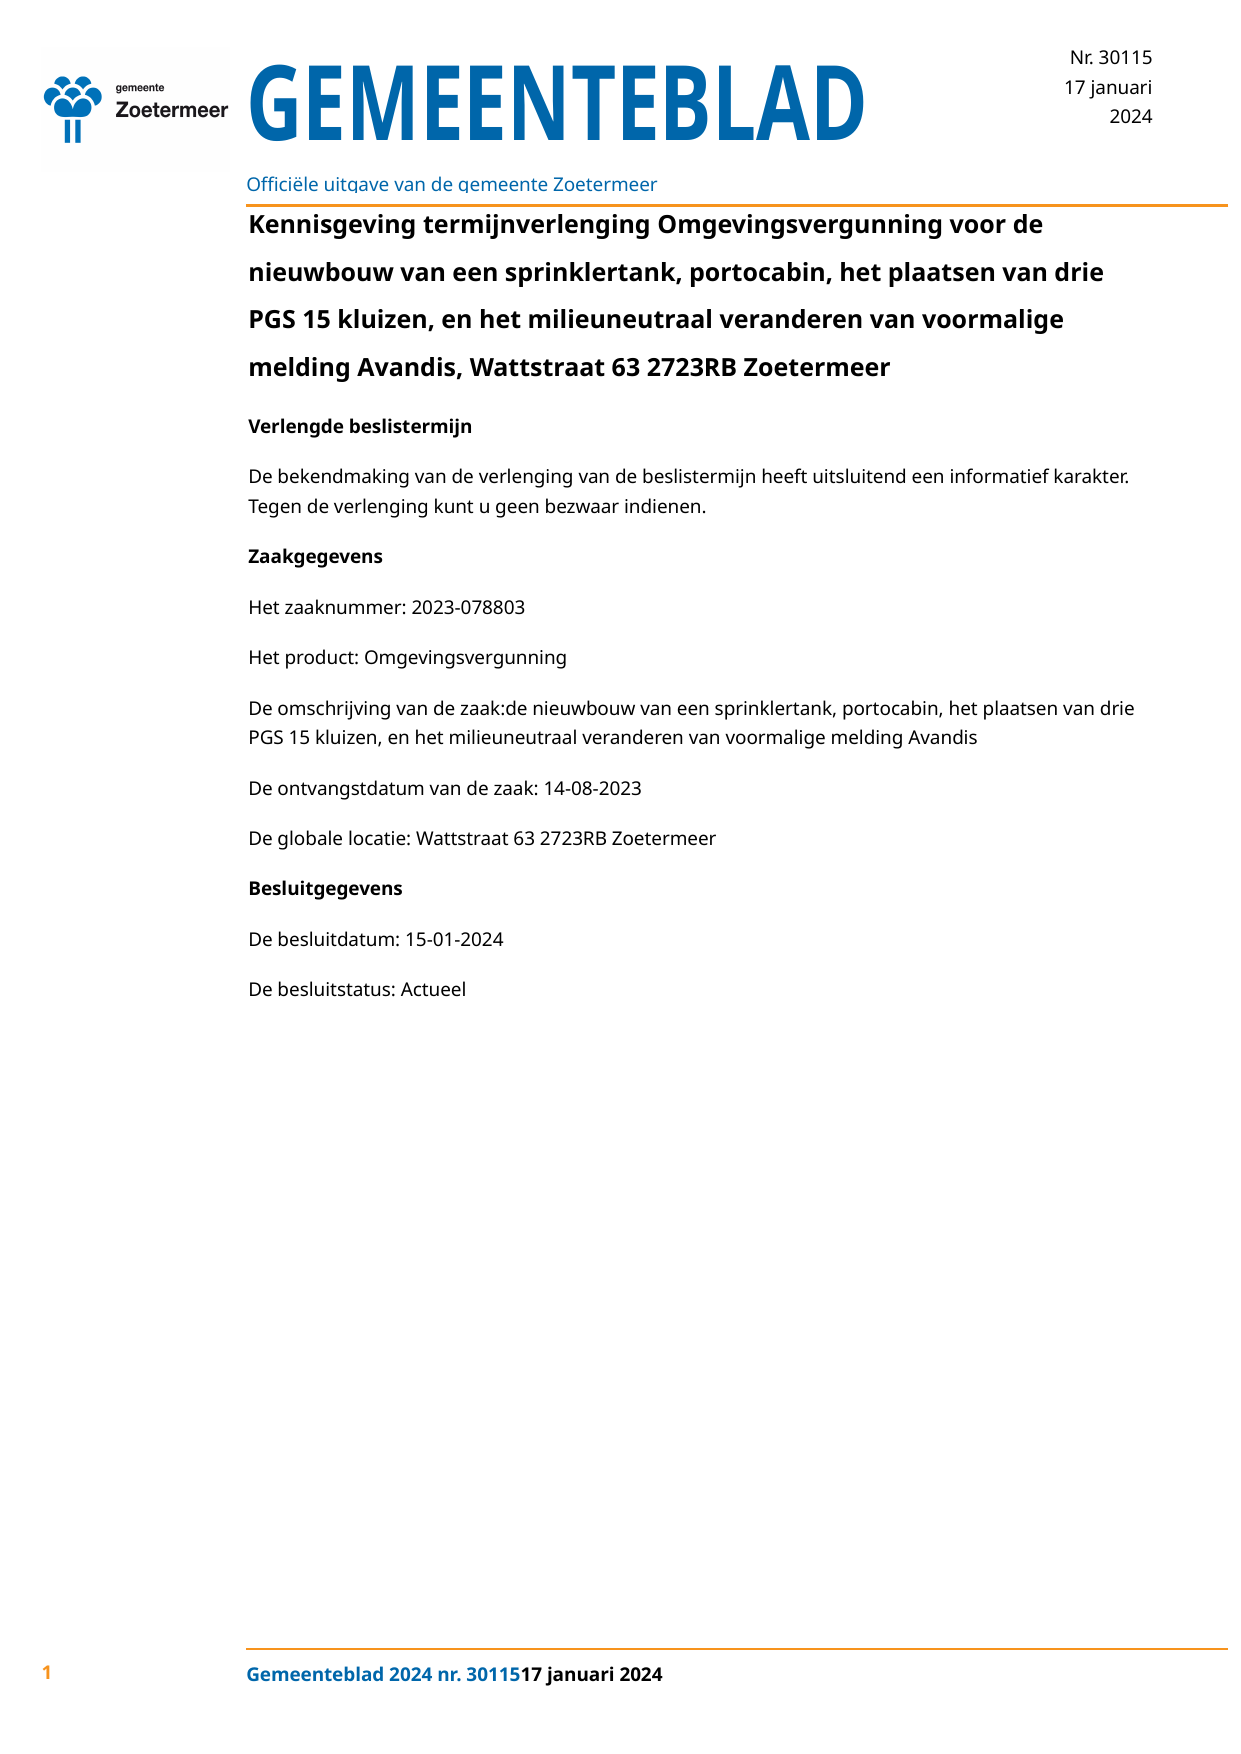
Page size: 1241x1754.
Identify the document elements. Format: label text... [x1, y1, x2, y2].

text Kennisgeving termijnverlenging Omgevingsvergunning voor de nieuwbouw van een sprinklertank, portocabin, het plaatsen van drie PGS 15 kluizen, en het milieuneutraal veranderen van voormalige melding Avandis, Wattstraat 63 2723RB Zoetermeer [248, 207, 1152, 384]
text Het product: Omgevingsvergunning [248, 644, 1152, 670]
text Zaakgegevens [248, 543, 1152, 569]
text Besluitgegevens [248, 876, 1152, 901]
text De ontvangstdatum van de zaak: 14-08-2023 [248, 775, 1152, 801]
text Het zaaknummer: 2023-078803 [248, 594, 1152, 620]
picture [41, 47, 231, 172]
text De globale locatie: Wattstraat 63 2723RB Zoetermeer [248, 825, 1152, 851]
text De besluitstatus: Actueel [248, 976, 1152, 1002]
text De bekendmaking van de verlenging van de beslistermijn heeft uitsluitend een informatief karakter. Tegen de verlenging kunt u geen bezwaar indienen. [248, 463, 1152, 519]
text Verlengde beslistermijn [248, 413, 1152, 439]
text De omschrijving van de zaak:de nieuwbouw van een sprinklertank, portocabin, het plaatsen van drie PGS 15 kluizen, en het milieuneutraal veranderen van voormalige melding Avandis [248, 695, 1152, 750]
text De besluitdatum: 15-01-2024 [248, 926, 1152, 952]
